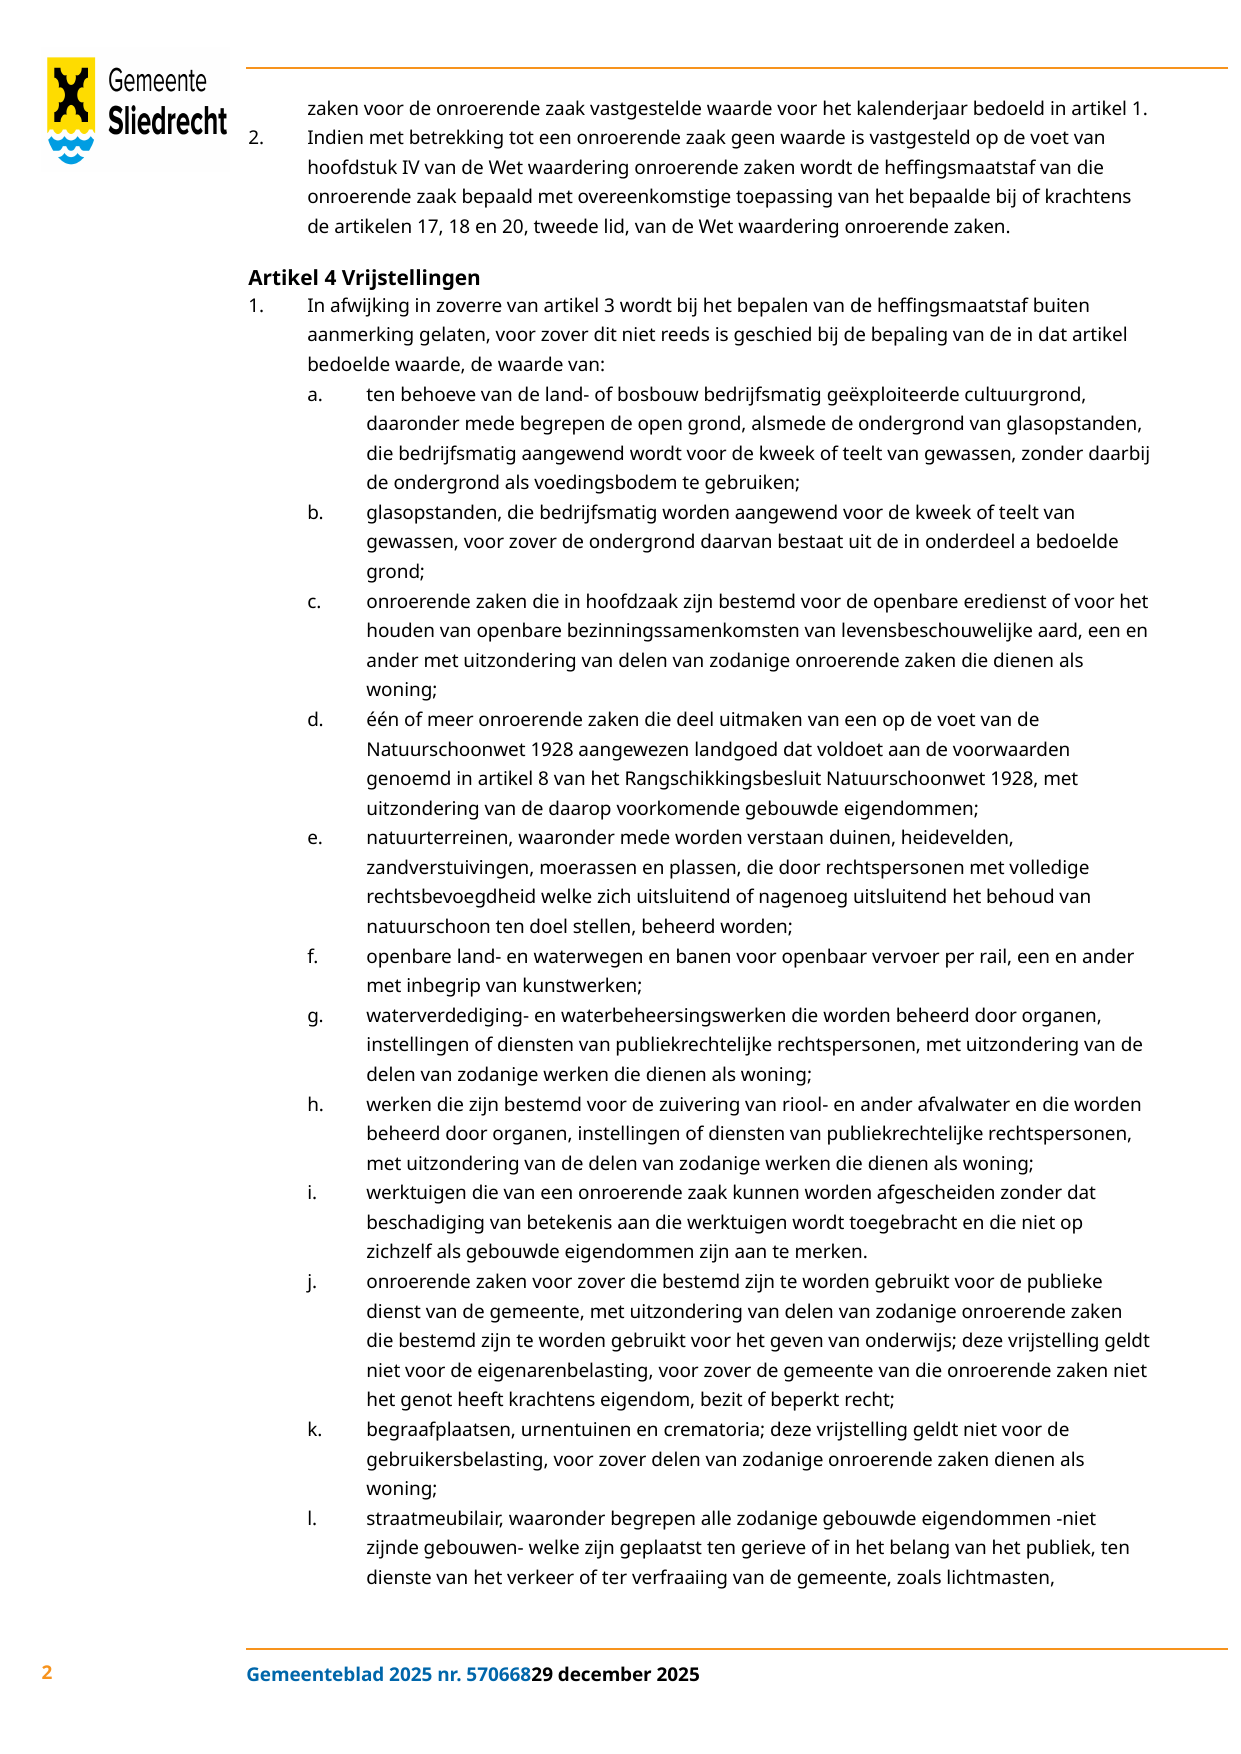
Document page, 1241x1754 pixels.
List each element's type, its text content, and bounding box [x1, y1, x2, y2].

list begraafplaatsen, urnentuinen en crematoria; deze vrijstelling geldt niet voor de gebruikersbelasting, voor zover delen van zodanige onroerende zaken dienen als woning; [307, 1416, 1152, 1501]
list In afwijking in zoverre van artikel 3 wordt bij het bepalen van de heffingsmaatstaf buiten aanmerking gelaten, voor zover dit niet reeds is geschied bij de bepaling van de in dat artikel bedoelde waarde, de waarde van: [248, 292, 1152, 377]
list waterverdediging- en waterbeheersingswerken die worden beheerd door organen, instellingen of diensten van publiekrechtelijke rechtspersonen, met uitzondering van de delen van zodanige werken die dienen als woning; [307, 1002, 1152, 1087]
list onroerende zaken die in hoofdzaak zijn bestemd voor de openbare eredienst of voor het houden van openbare bezinningssamenkomsten van levensbeschouwelijke aard, een en ander met uitzondering van delen van zodanige onroerende zaken die dienen als woning; [307, 588, 1152, 702]
list straatmeubilair, waaronder begrepen alle zodanige gebouwde eigendommen -niet zijnde gebouwen- welke zijn geplaatst ten gerieve of in het belang van het publiek, ten dienste van het verkeer of ter verfraaiing van de gemeente, zoals lichtmasten, [307, 1505, 1152, 1590]
list werken die zijn bestemd voor de zuivering van riool- en ander afvalwater en die worden beheerd door organen, instellingen of diensten van publiekrechtelijke rechtspersonen, met uitzondering van de delen van zodanige werken die dienen als woning; [307, 1091, 1152, 1176]
picture [41, 47, 231, 172]
list één of meer onroerende zaken die deel uitmaken van een op de voet van de Natuurschoonwet 1928 aangewezen landgoed dat voldoet aan de voorwaarden genoemd in artikel 8 van het Rangschikkingsbesluit Natuurschoonwet 1928, met uitzondering van de daarop voorkomende gebouwde eigendommen; [307, 706, 1152, 821]
list openbare land- en waterwegen en banen voor openbaar vervoer per rail, een en ander met inbegrip van kunstwerken; [307, 943, 1152, 998]
list werktuigen die van een onroerende zaak kunnen worden afgescheiden zonder dat beschadiging van betekenis aan die werktuigen wordt toegebracht en die niet op zichzelf als gebouwde eigendommen zijn aan te merken. [307, 1179, 1152, 1264]
list Indien met betrekking tot een onroerende zaak geen waarde is vastgesteld op de voet van hoofdstuk IV van de Wet waardering onroerende zaken wordt de heffingsmaatstaf van die onroerende zaak bepaald met overeenkomstige toepassing van het bepaalde bij of krachtens de artikelen 17, 18 en 20, tweede lid, van de Wet waardering onroerende zaken. [248, 124, 1152, 239]
list ten behoeve van de land- of bosbouw bedrijfsmatig geëxploiteerde cultuurgrond, daaronder mede begrepen de open grond, alsmede de ondergrond van glasopstanden, die bedrijfsmatig aangewend wordt voor de kweek of teelt van gewassen, zonder daarbij de ondergrond als voedingsbodem te gebruiken; [307, 381, 1152, 495]
list glasopstanden, die bedrijfsmatig worden aangewend voor de kweek of teelt van gewassen, voor zover de ondergrond daarvan bestaat uit de in onderdeel a bedoelde grond; [307, 499, 1152, 584]
list zaken voor de onroerende zaak vastgestelde waarde voor het kalenderjaar bedoeld in artikel 1. [248, 95, 1152, 121]
list onroerende zaken voor zover die bestemd zijn te worden gebruikt voor de publieke dienst van de gemeente, met uitzondering van delen van zodanige onroerende zaken die bestemd zijn te worden gebruikt voor het geven van onderwijs; deze vrijstelling geldt niet voor de eigenarenbelasting, voor zover de gemeente van die onroerende zaken niet het genot heeft krachtens eigendom, bezit of beperkt recht; [307, 1268, 1152, 1412]
list natuurterreinen, waaronder mede worden verstaan duinen, heidevelden, zandverstuivingen, moerassen en plassen, die door rechtspersonen met volledige rechtsbevoegdheid welke zich uitsluitend of nagenoeg uitsluitend het behoud van natuurschoon ten doel stellen, beheerd worden; [307, 824, 1152, 939]
text Artikel 4 Vrijstellingen [248, 263, 1152, 292]
